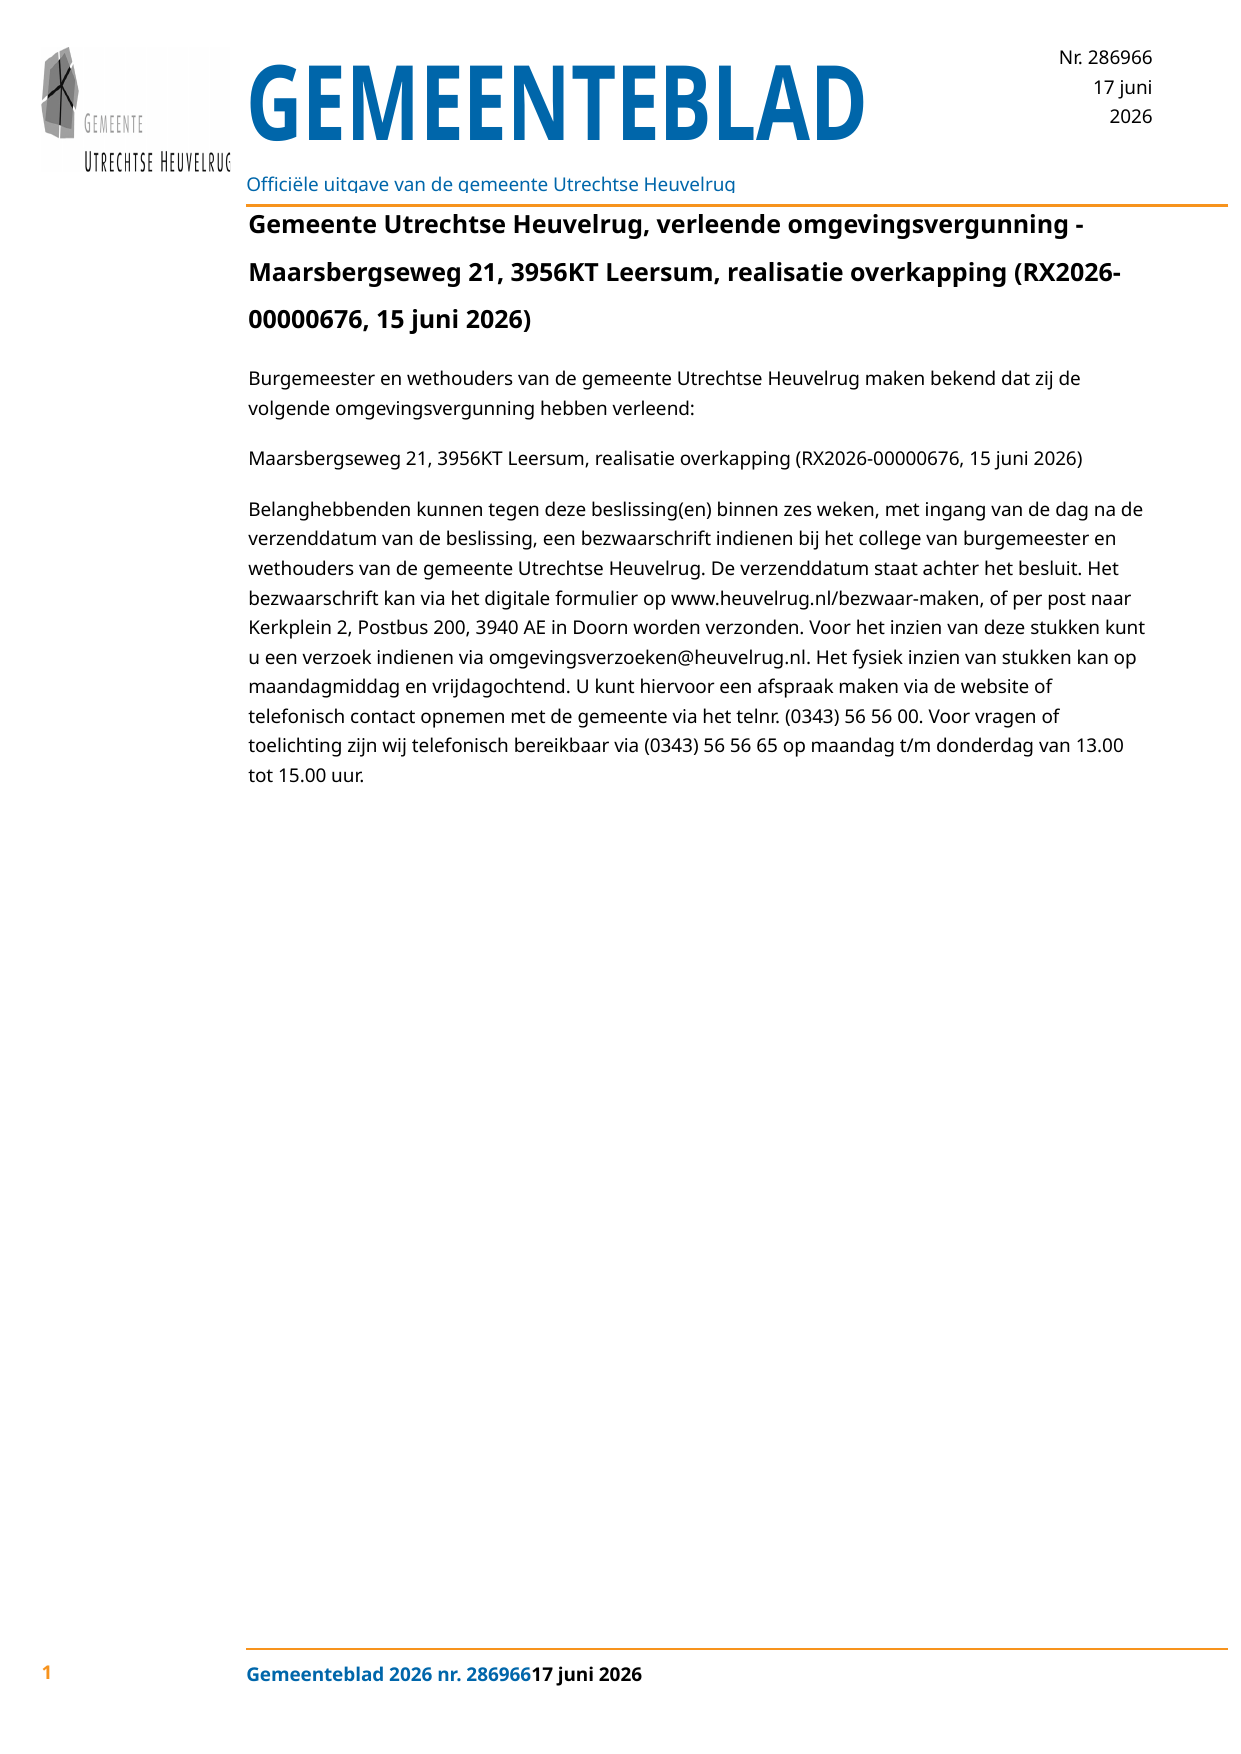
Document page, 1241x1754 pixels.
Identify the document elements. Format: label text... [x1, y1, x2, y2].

text Belanghebbenden kunnen tegen deze beslissing(en) binnen zes weken, met ingang van de dag na de verzenddatum van de beslissing, een bezwaarschrift indienen bij het college van burgemeester en wethouders van de gemeente Utrechtse Heuvelrug. De verzenddatum staat achter het besluit. Het bezwaarschrift kan via het digitale formulier op www.heuvelrug.nl/bezwaar-maken, of per post naar Kerkplein 2, Postbus 200, 3940 AE in Doorn worden verzonden. Voor het inzien van deze stukken kunt u een verzoek indienen via omgevingsverzoeken@heuvelrug.nl. Het fysiek inzien van stukken kan op maandagmiddag en vrijdagochtend. U kunt hiervoor een afspraak maken via de website of telefonisch contact opnemen met de gemeente via het telnr. (0343) 56 56 00. Voor vragen of toelichting zijn wij telefonisch bereikbaar via (0343) 56 56 65 op maandag t/m donderdag van 13.00 tot 15.00 uur. [248, 496, 1152, 788]
text Burgemeester en wethouders van de gemeente Utrechtse Heuvelrug maken bekend dat zij de volgende omgevingsvergunning hebben verleend: [248, 366, 1152, 421]
text Gemeente Utrechtse Heuvelrug, verleende omgevingsvergunning - Maarsbergseweg 21, 3956KT Leersum, realisatie overkapping (RX2026-00000676, 15 juni 2026) [248, 207, 1152, 336]
picture [41, 47, 231, 172]
text Maarsbergseweg 21, 3956KT Leersum, realisatie overkapping (RX2026-00000676, 15 juni 2026) [248, 446, 1152, 471]
